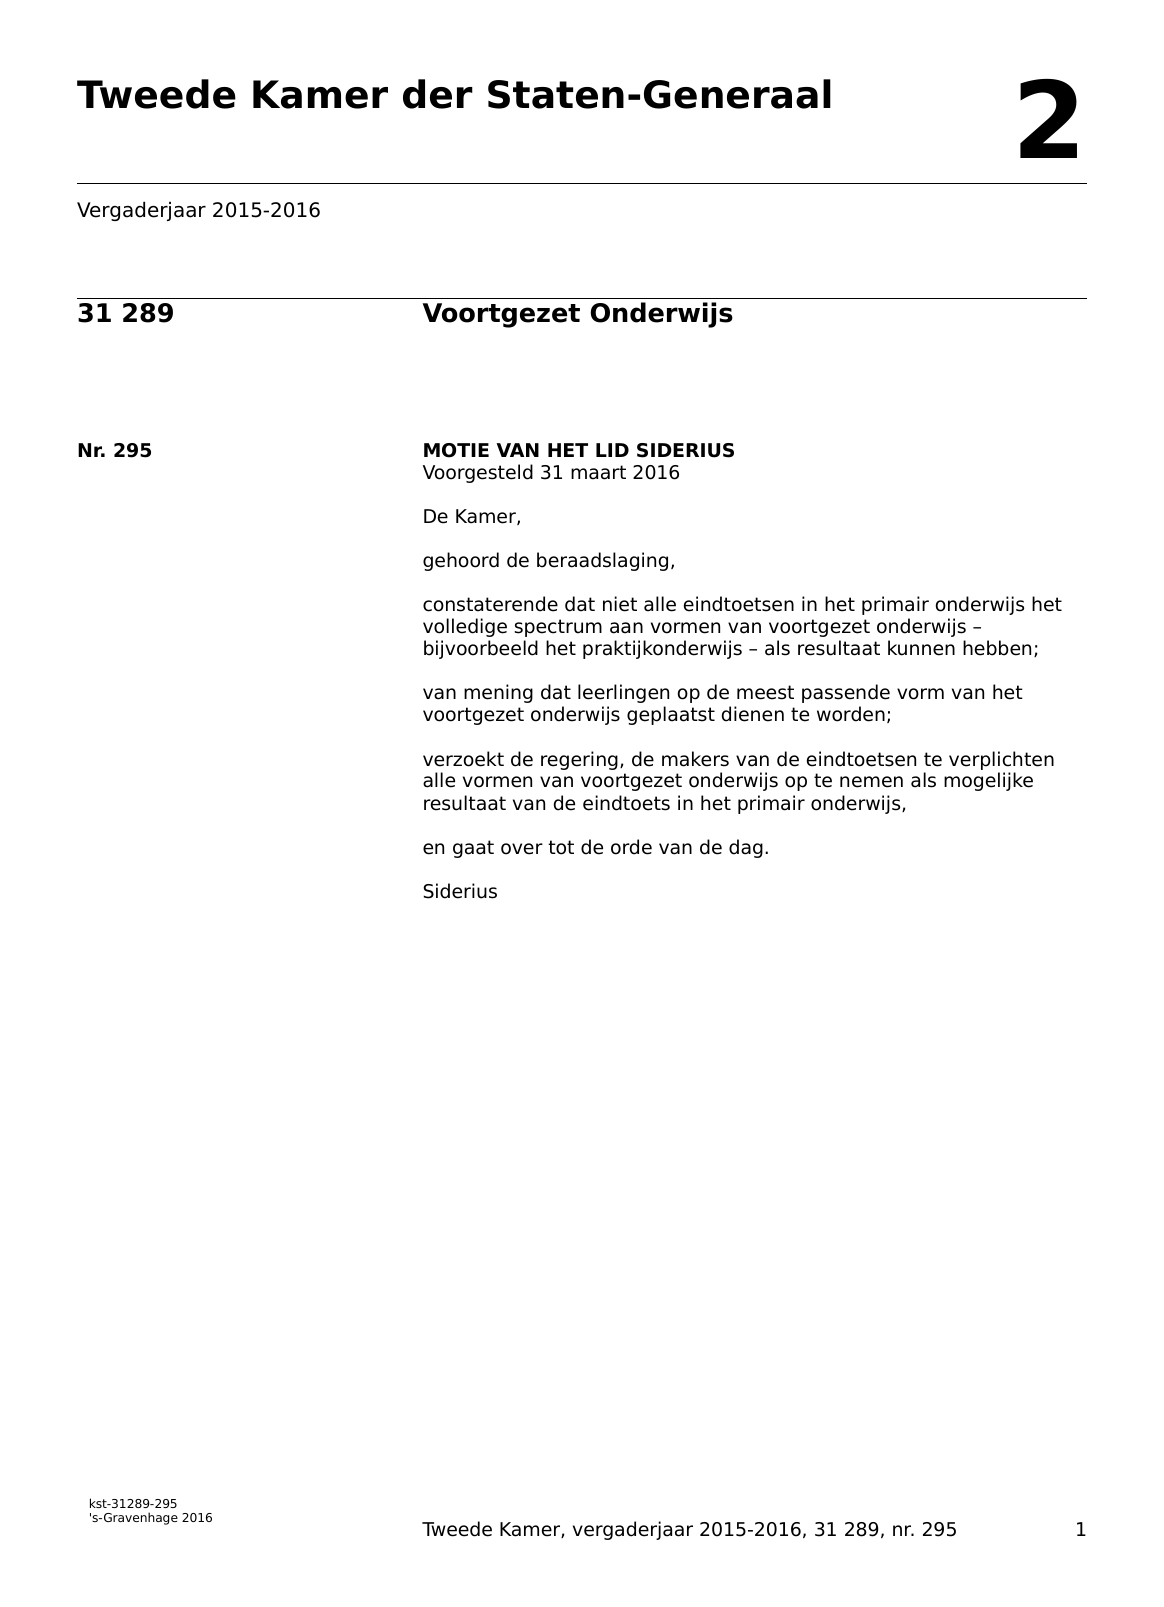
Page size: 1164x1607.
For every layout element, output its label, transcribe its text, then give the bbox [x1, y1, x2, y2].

subtitle 31 289 Voortgezet Onderwijs [77, 299, 1087, 329]
table_header 2 [886, 59, 1087, 183]
text Siderius [422, 881, 1087, 903]
text De Kamer, [422, 506, 1087, 528]
subtitle Nr. 295 MOTIE VAN HET LID SIDERIUS [77, 440, 1087, 462]
text constaterende dat niet alle eindtoetsen in het primair onderwijs het volledige spectrum aan vormen van voortgezet onderwijs – bijvoorbeeld het praktijkonderwijs – als resultaat kunnen hebben; [422, 594, 1087, 660]
text 's-Gravenhage 2016 [88, 1511, 323, 1525]
table_cell Vergaderjaar 2015-2016 [77, 184, 1087, 298]
text verzoekt de regering, de makers van de eindtoetsen te verplichten alle vormen van voortgezet onderwijs op te nemen als mogelijke resultaat van de eindtoets in het primair onderwijs, [422, 748, 1087, 814]
text kst-31289-295 [88, 1497, 323, 1511]
text van mening dat leerlingen op de meest passende vorm van het voortgezet onderwijs geplaatst dienen te worden; [422, 682, 1087, 726]
text Voorgesteld 31 maart 2016 [422, 462, 1087, 484]
text en gaat over tot de orde van de dag. [422, 837, 1087, 858]
table_header Tweede Kamer der Staten-Generaal [77, 59, 886, 183]
text gehoord de beraadslaging, [422, 550, 1087, 572]
